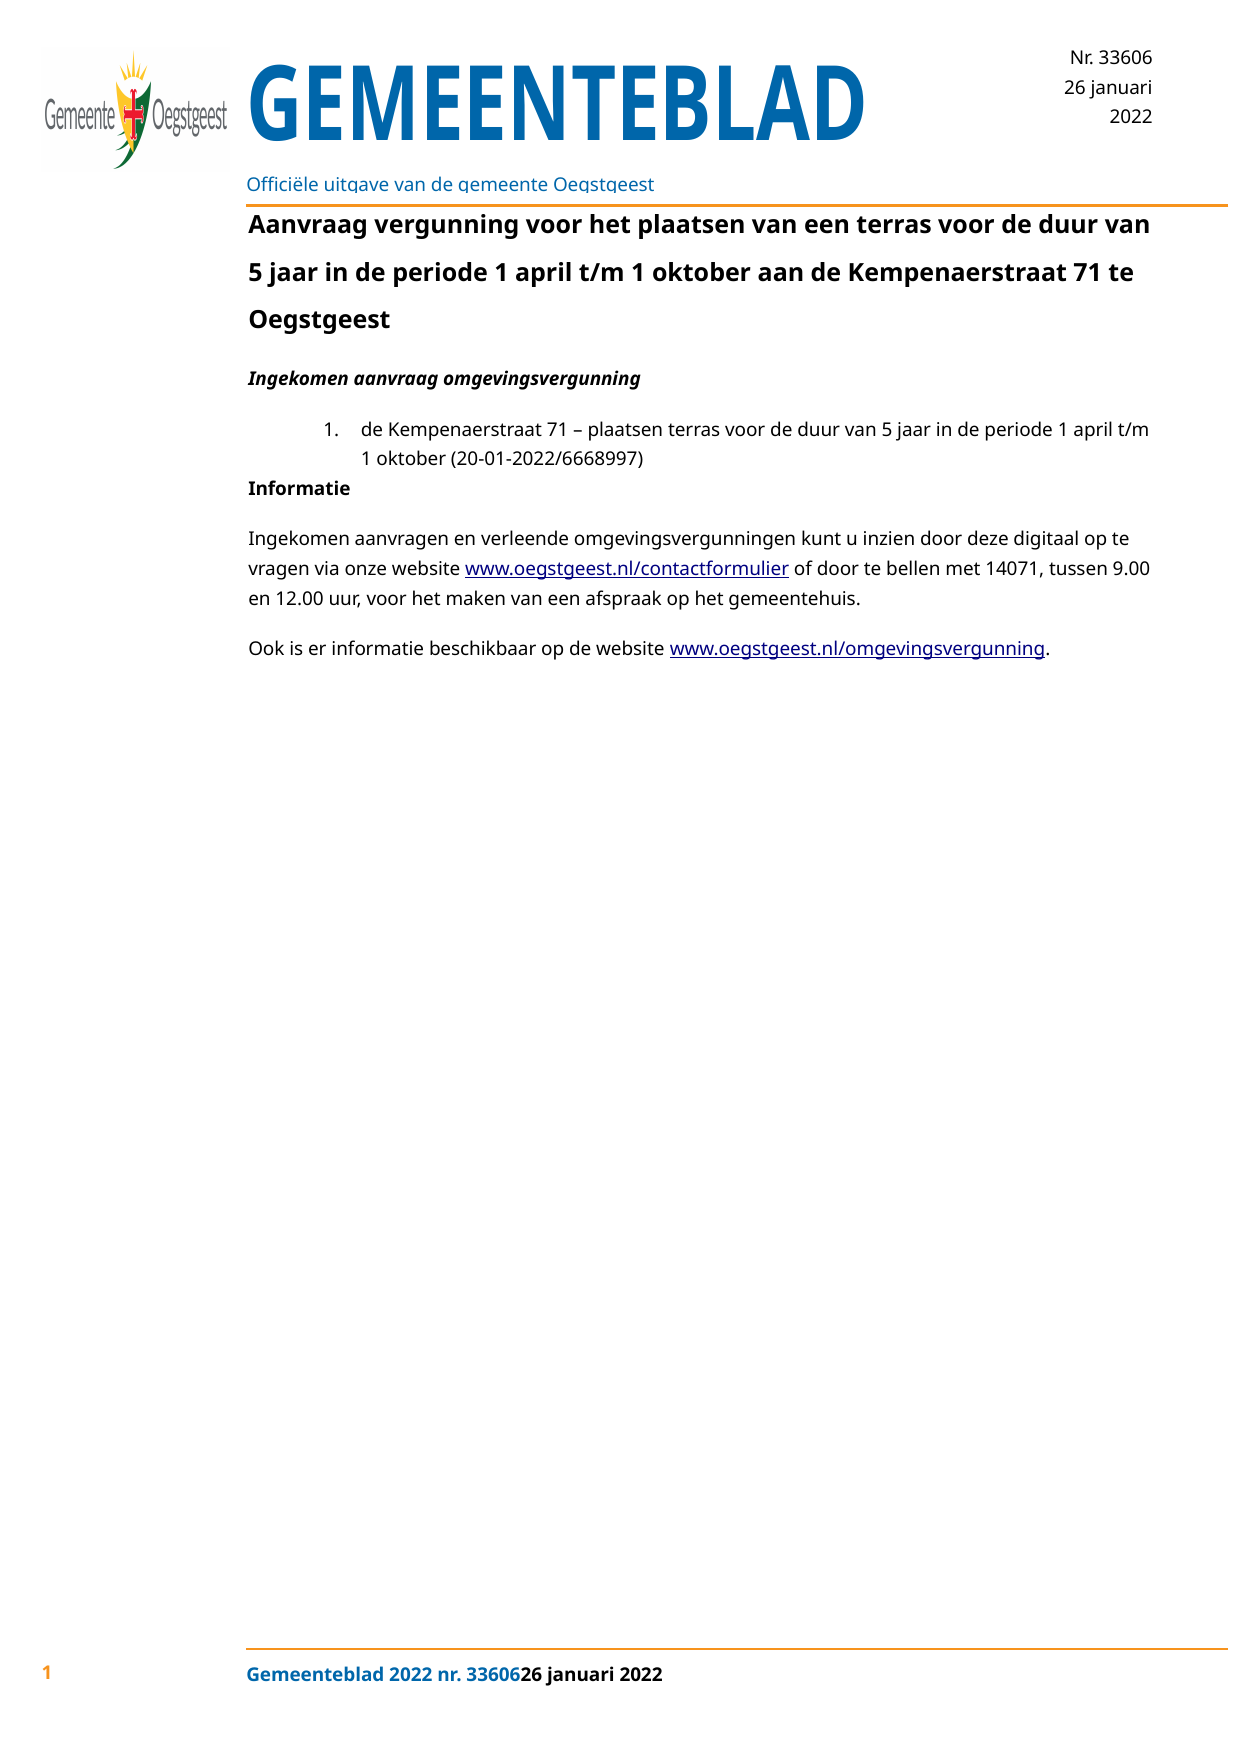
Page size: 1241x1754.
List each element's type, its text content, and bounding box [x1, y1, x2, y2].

text Ingekomen aanvraag omgevingsvergunning [248, 366, 1152, 391]
text Informatie [248, 475, 1152, 501]
text Ook is er informatie beschikbaar op de website www.oegstgeest.nl/omgevingsvergunning. [248, 635, 1152, 661]
list de Kempenaerstraat 71 – plaatsen terras voor de duur van 5 jaar in de periode 1 april t/m 1 oktober (20-01-2022/6668997) [323, 416, 1152, 471]
text Aanvraag vergunning voor het plaatsen van een terras voor de duur van 5 jaar in de periode 1 april t/m 1 oktober aan de Kempenaerstraat 71 te Oegstgeest [248, 207, 1152, 336]
picture [41, 47, 231, 172]
text Ingekomen aanvragen en verleende omgevingsvergunningen kunt u inzien door deze digitaal op te vragen via onze website www.oegstgeest.nl/contactformulier of door te bellen met 14071, tussen 9.00 en 12.00 uur, voor het maken van een afspraak op het gemeentehuis. [248, 526, 1152, 610]
